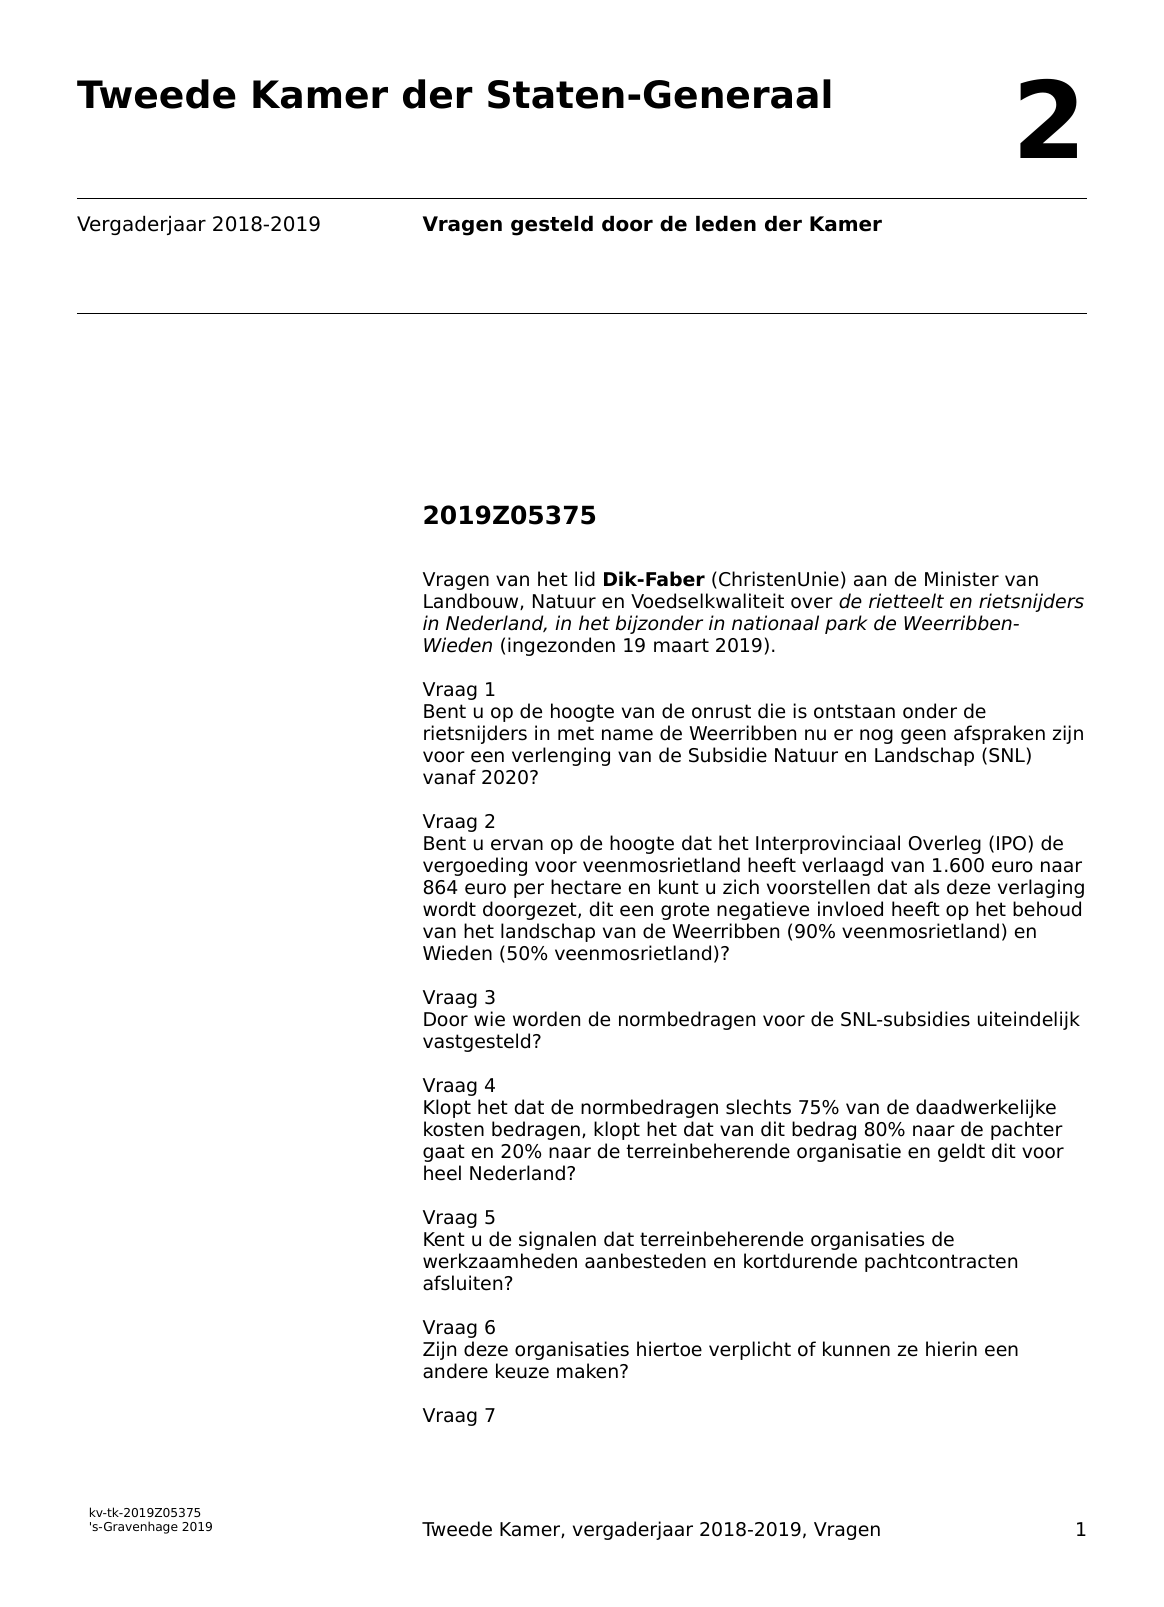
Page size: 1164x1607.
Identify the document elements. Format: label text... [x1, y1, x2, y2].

text Vraag 3 [422, 987, 1087, 1009]
text kv-tk-2019Z05375 [88, 1506, 323, 1520]
table_cell Vragen gesteld door de leden der Kamer [422, 199, 1087, 313]
text Vraag 5 [422, 1207, 1087, 1229]
text Vraag 7 [422, 1405, 1087, 1427]
text Kent u de signalen dat terreinbeherende organisaties de werkzaamheden aanbesteden en kortdurende pachtcontracten afsluiten? [422, 1229, 1087, 1295]
text Vraag 6 [422, 1317, 1087, 1339]
text Vraag 2 [422, 811, 1087, 833]
table_header Tweede Kamer der Staten-Generaal [77, 59, 886, 198]
text Vraag 4 [422, 1075, 1087, 1097]
text 's-Gravenhage 2019 [88, 1520, 323, 1534]
text Klopt het dat de normbedragen slechts 75% van de daadwerkelijke kosten bedragen, klopt het dat van dit bedrag 80% naar de pachter gaat en 20% naar de terreinbeherende organisatie en geldt dit voor heel Nederland? [422, 1097, 1087, 1185]
text Bent u op de hoogte van de onrust die is ontstaan onder de rietsnijders in met name de Weerribben nu er nog geen afspraken zijn voor een verlenging van de Subsidie Natuur en Landschap (SNL) vanaf 2020? [422, 701, 1087, 789]
text Vraag 1 [422, 679, 1087, 701]
table_cell Vergaderjaar 2018-2019 [77, 199, 422, 313]
text 2019Z05375 [422, 501, 1087, 531]
text Zijn deze organisaties hiertoe verplicht of kunnen ze hierin een andere keuze maken? [422, 1339, 1087, 1383]
text Door wie worden de normbedragen voor de SNL-subsidies uiteindelijk vastgesteld? [422, 1009, 1087, 1053]
text Vragen van het lid Dik-Faber (ChristenUnie) aan de Minister van Landbouw, Natuur en Voedselkwaliteit over de rietteelt en rietsnijders in Nederland, in het bijzonder in nationaal park de Weerribben-Wieden (ingezonden 19 maart 2019). [422, 569, 1087, 657]
text Bent u ervan op de hoogte dat het Interprovinciaal Overleg (IPO) de vergoeding voor veenmosrietland heeft verlaagd van 1.600 euro naar 864 euro per hectare en kunt u zich voorstellen dat als deze verlaging wordt doorgezet, dit een grote negatieve invloed heeft op het behoud van het landschap van de Weerribben (90% veenmosrietland) en Wieden (50% veenmosrietland)? [422, 833, 1087, 965]
table_header 2 [886, 59, 1087, 198]
